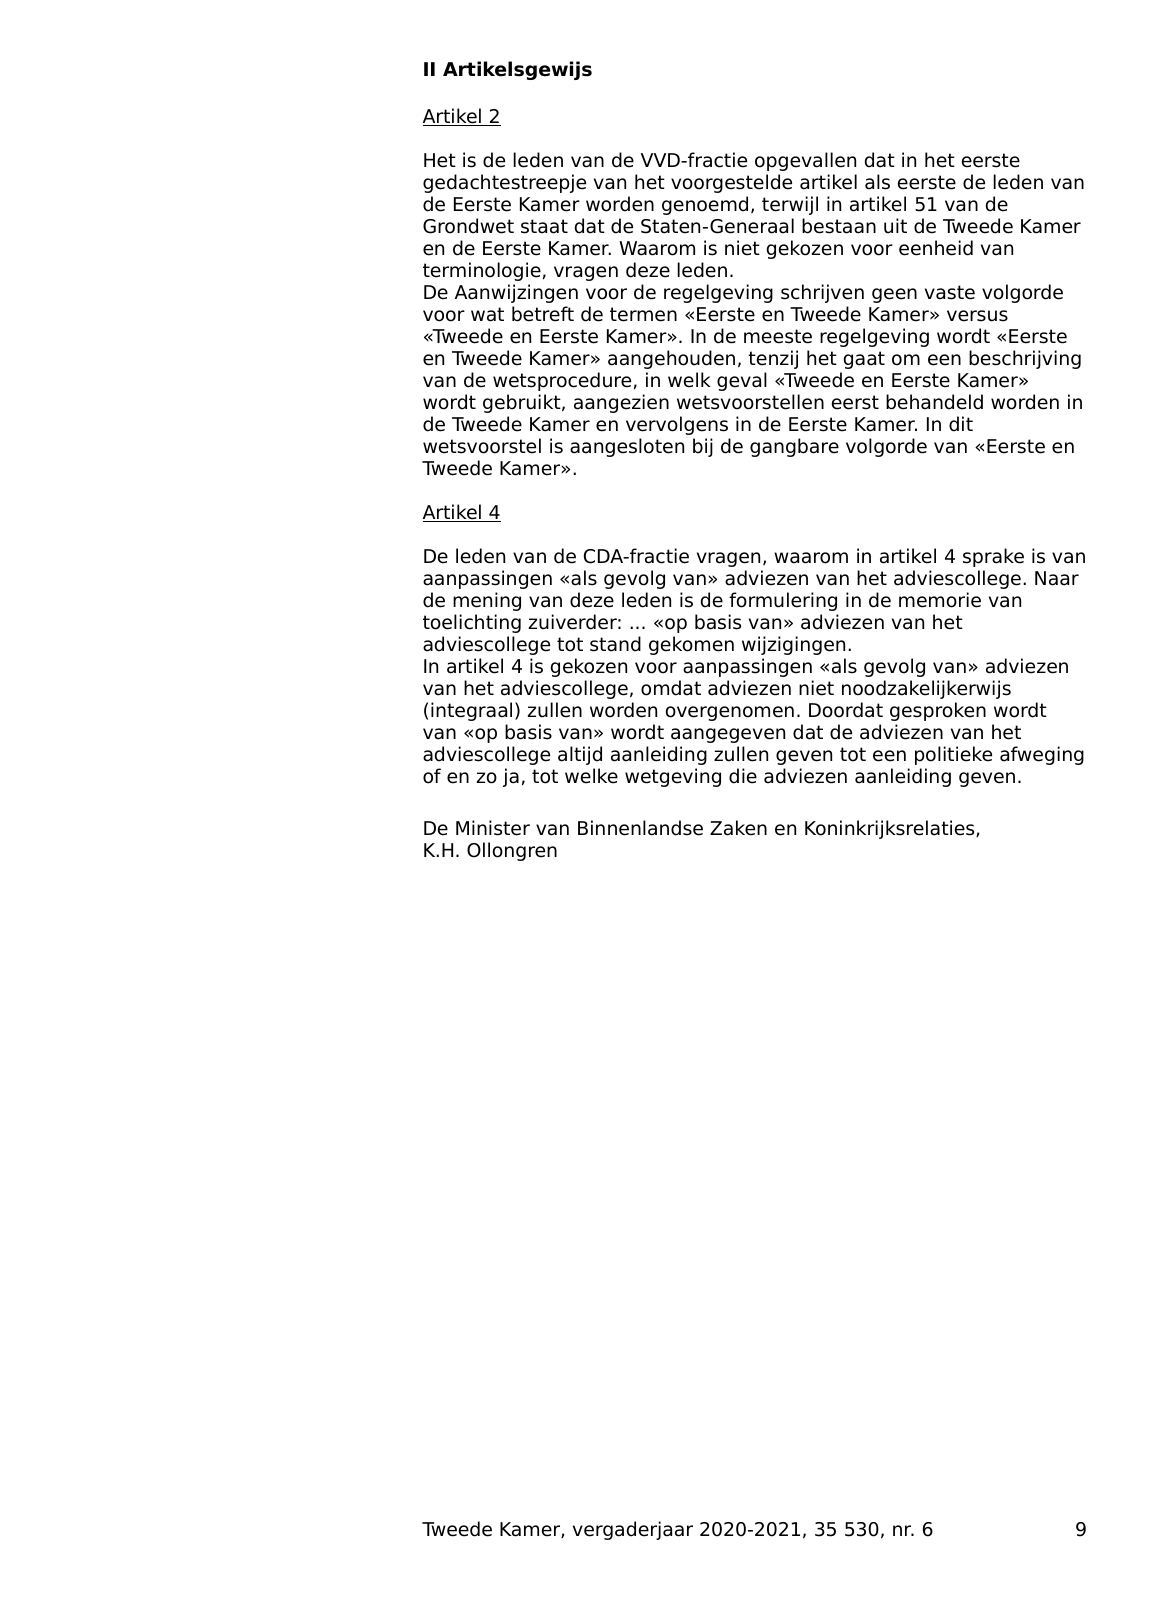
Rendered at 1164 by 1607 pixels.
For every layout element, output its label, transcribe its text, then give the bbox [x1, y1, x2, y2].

subtitle Artikel 2 [422, 106, 1087, 128]
text De Minister van Binnenlandse Zaken en Koninkrijksrelaties, K.H. Ollongren [422, 818, 1087, 862]
text De leden van de CDA-fractie vragen, waarom in artikel 4 sprake is van aanpassingen «als gevolg van» adviezen van het adviescollege. Naar de mening van deze leden is de formulering in de memorie van toelichting zuiverder: ... «op basis van» adviezen van het adviescollege tot stand gekomen wijzigingen. [422, 546, 1087, 656]
text Het is de leden van de VVD-fractie opgevallen dat in het eerste gedachtestreepje van het voorgestelde artikel als eerste de leden van de Eerste Kamer worden genoemd, terwijl in artikel 51 van de Grondwet staat dat de Staten-Generaal bestaan uit de Tweede Kamer en de Eerste Kamer. Waarom is niet gekozen voor eenheid van terminologie, vragen deze leden. [422, 150, 1087, 282]
text De Aanwijzingen voor de regelgeving schrijven geen vaste volgorde voor wat betreft de termen «Eerste en Tweede Kamer» versus «Tweede en Eerste Kamer». In de meeste regelgeving wordt «Eerste en Tweede Kamer» aangehouden, tenzij het gaat om een beschrijving van de wetsprocedure, in welk geval «Tweede en Eerste Kamer» wordt gebruikt, aangezien wetsvoorstellen eerst behandeld worden in de Tweede Kamer en vervolgens in de Eerste Kamer. In dit wetsvoorstel is aangesloten bij de gangbare volgorde van «Eerste en Tweede Kamer». [422, 282, 1087, 480]
subtitle II Artikelsgewijs [422, 59, 1087, 81]
subtitle Artikel 4 [422, 502, 1087, 524]
text In artikel 4 is gekozen voor aanpassingen «als gevolg van» adviezen van het adviescollege, omdat adviezen niet noodzakelijkerwijs (integraal) zullen worden overgenomen. Doordat gesproken wordt van «op basis van» wordt aangegeven dat de adviezen van het adviescollege altijd aanleiding zullen geven tot een politieke afweging of en zo ja, tot welke wetgeving die adviezen aanleiding geven. [422, 656, 1087, 788]
